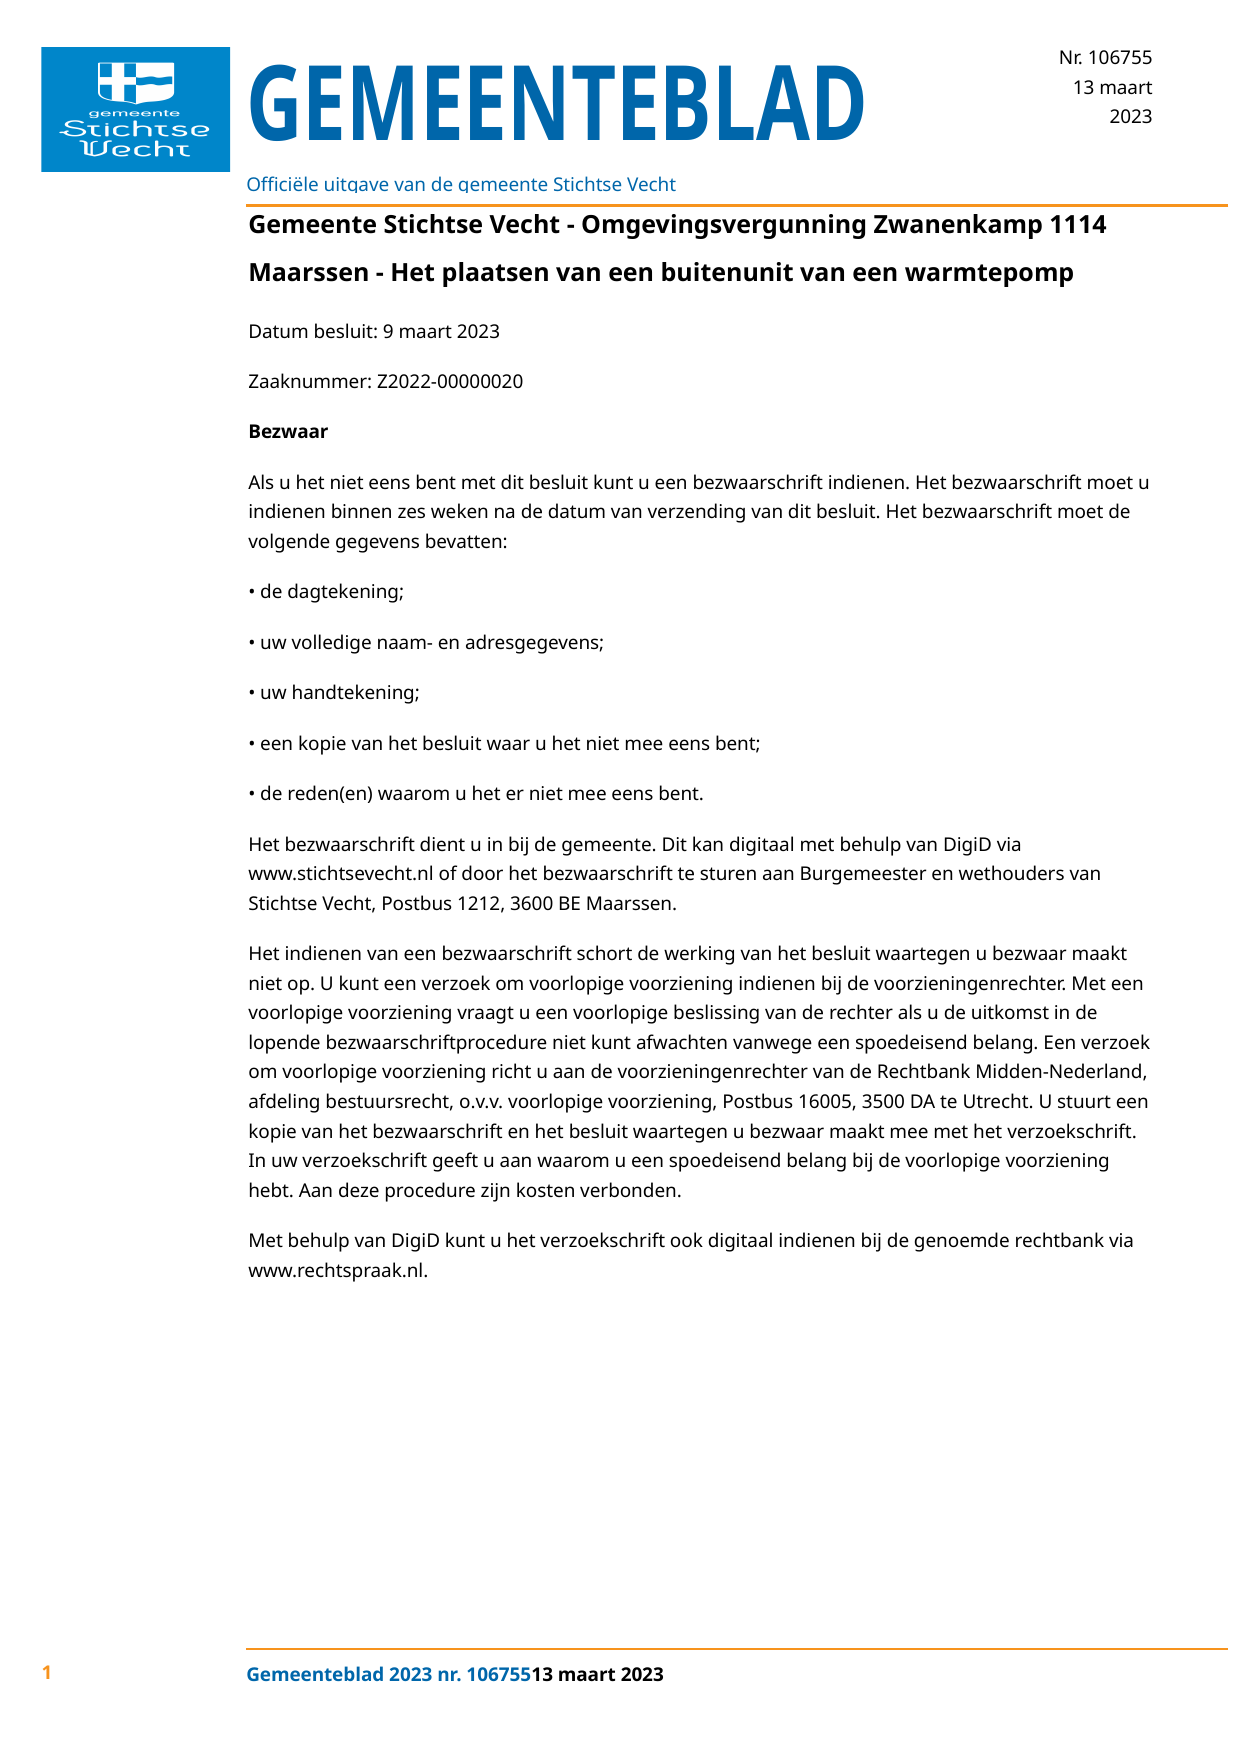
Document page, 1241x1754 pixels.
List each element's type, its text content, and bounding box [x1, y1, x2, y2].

text Bezwaar [248, 419, 1152, 444]
text Zaaknummer: Z2022-00000020 [248, 368, 1152, 394]
picture [137, 63, 174, 103]
text • de dagtekening; [248, 579, 1152, 604]
text • de reden(en) waarom u het er niet mee eens bent. [248, 780, 1152, 806]
text • uw handtekening; [248, 679, 1152, 705]
text Gemeente Stichtse Vecht - Omgevingsvergunning Zwanenkamp 1114 Maarssen - Het plaatsen van een buitenunit van een warmtepomp [248, 207, 1152, 288]
text Het indienen van een bezwaarschrift schort de werking van het besluit waartegen u bezwaar maakt niet op. U kunt een verzoek om voorlopige voorziening indienen bij de voorzieningenrechter. Met een voorlopige voorziening vraagt u een voorlopige beslissing van de rechter als u de uitkomst in de lopende bezwaarschriftprocedure niet kunt afwachten vanwege een spoedeisend belang. Een verzoek om voorlopige voorziening richt u aan de voorzieningenrechter van de Rechtbank Midden-Nederland, afdeling bestuursrecht, o.v.v. voorlopige voorziening, Postbus 16005, 3500 DA te Utrecht. U stuurt een kopie van het bezwaarschrift en het besluit waartegen u bezwaar maakt mee met het verzoekschrift. In uw verzoekschrift geeft u aan waarom u een spoedeisend belang bij de voorlopige voorziening hebt. Aan deze procedure zijn kosten verbonden. [248, 940, 1152, 1203]
text • uw volledige naam- en adresgegevens; [248, 629, 1152, 655]
text Datum besluit: 9 maart 2023 [248, 318, 1152, 344]
picture [99, 63, 135, 101]
text Het bezwaarschrift dient u in bij de gemeente. Dit kan digitaal met behulp van DigiD via www.stichtsevecht.nl of door het bezwaarschrift te sturen aan Burgemeester en wethouders van Stichtse Vecht, Postbus 1212, 3600 BE Maarssen. [248, 831, 1152, 916]
text Als u het niet eens bent met dit besluit kunt u een bezwaarschrift indienen. Het bezwaarschrift moet u indienen binnen zes weken na de datum van verzending van dit besluit. Het bezwaarschrift moet de volgende gegevens bevatten: [248, 469, 1152, 554]
text Met behulp van DigiD kunt u het verzoekschrift ook digitaal indienen bij de genoemde rechtbank via www.rechtspraak.nl. [248, 1227, 1152, 1283]
text • een kopie van het besluit waar u het niet mee eens bent; [248, 730, 1152, 756]
